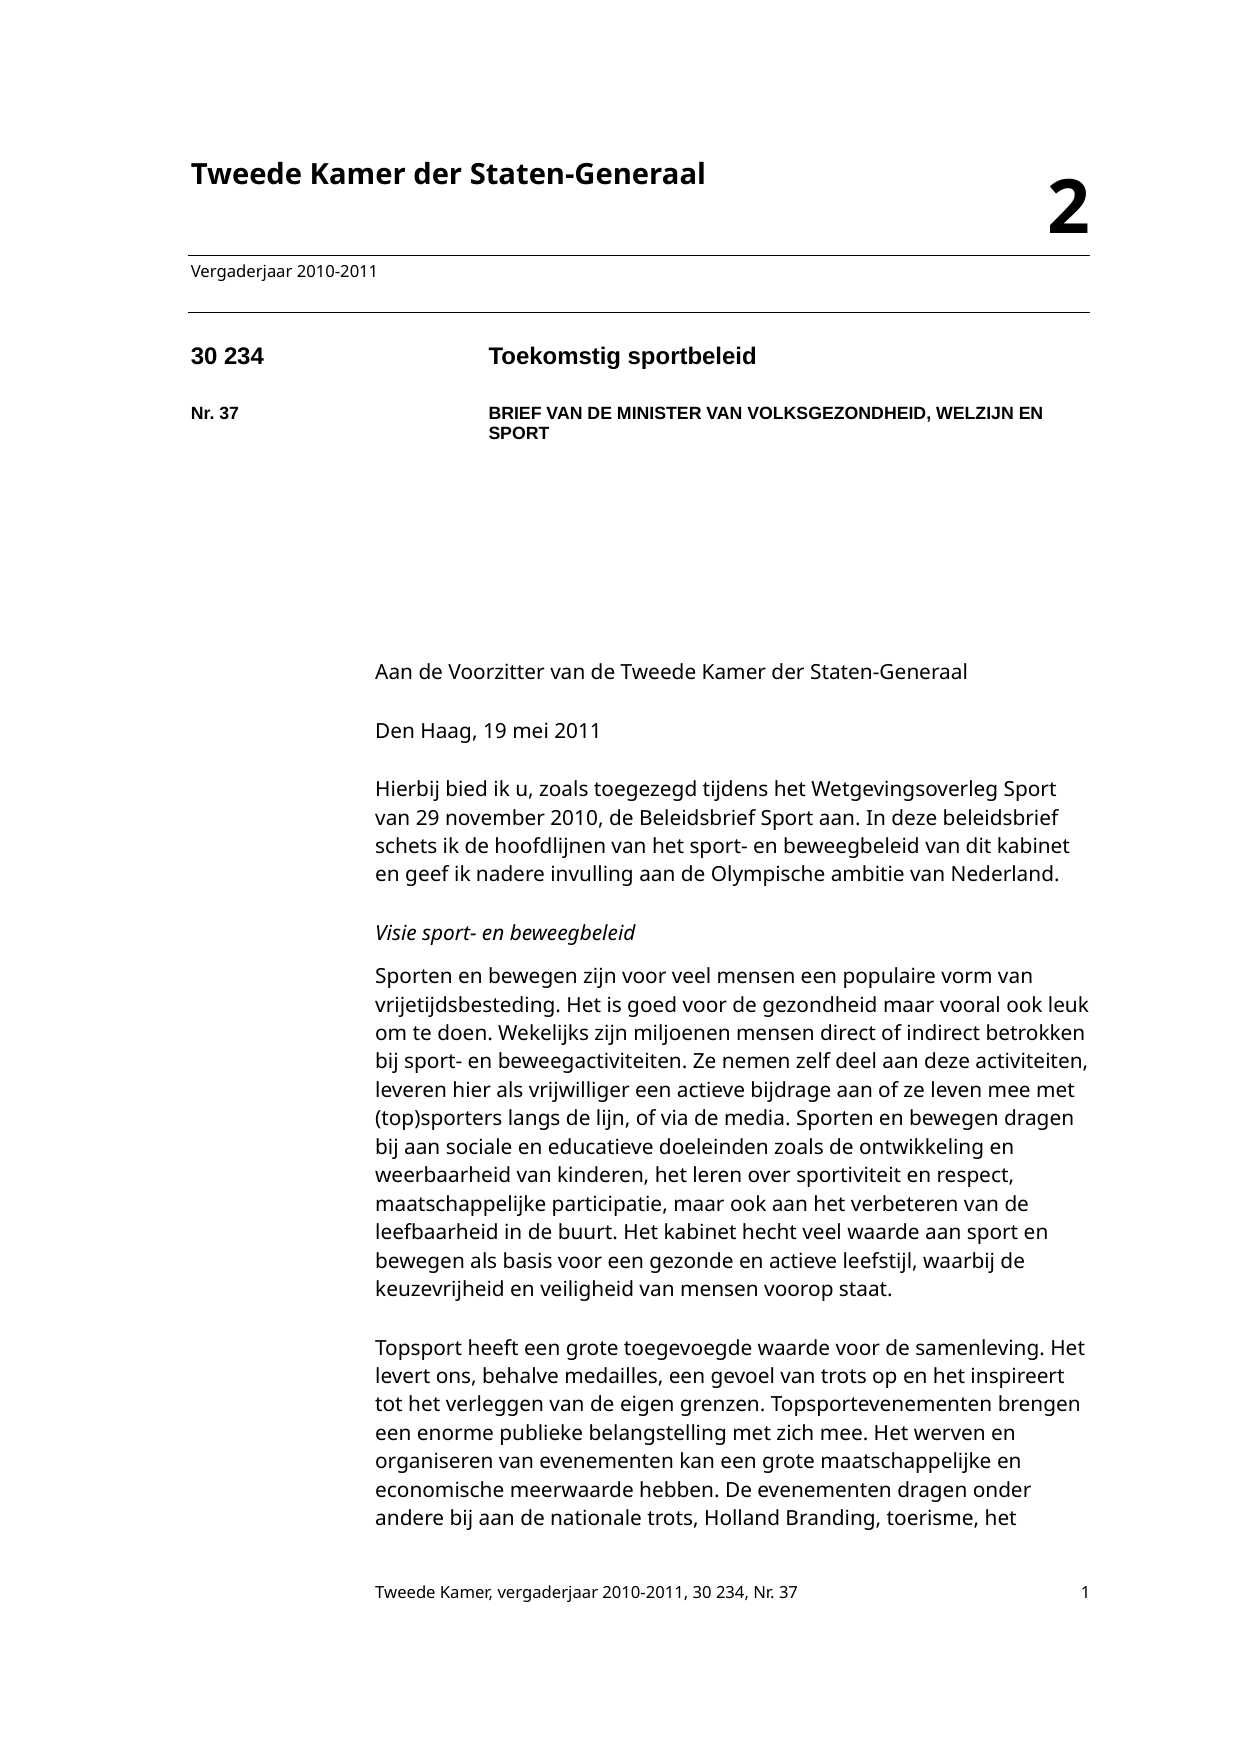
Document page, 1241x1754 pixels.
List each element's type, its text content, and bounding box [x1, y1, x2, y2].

table_cell Vergaderjaar 2010-2011 [188, 256, 485, 312]
table_cell 30 234 [188, 339, 485, 399]
table_cell [485, 256, 1090, 312]
table_cell Nr. 37 [188, 399, 485, 539]
text Topsport heeft een grote toegevoegde waarde voor de samenleving. Het levert ons, behalve medailles, een gevoel van trots op en het inspireert tot het verleggen van de eigen grenzen. Topsportevenementen brengen een enorme publieke belangstelling met zich mee. Het werven en organiseren van evenementen kan een grote maatschappelijke en economische meerwaarde hebben. De evenementen dragen onder andere bij aan de nationale trots, Holland Branding, toerisme, het [375, 1333, 1090, 1532]
text Aan de Voorzitter van de Tweede Kamer der Staten-Generaal [375, 657, 1090, 686]
table_header Tweede Kamer der Staten-Generaal [188, 150, 909, 255]
table_cell [188, 313, 485, 339]
table_cell BRIEF VAN DE MINISTER VAN VOLKSGEZONDHEID, WELZIJN EN SPORT [485, 399, 1090, 539]
text Visie sport- en beweegbeleid [375, 918, 1090, 946]
text Den Haag, 19 mei 2011 [375, 716, 1090, 744]
text Sporten en bewegen zijn voor veel mensen een populaire vorm van vrijetijdsbesteding. Het is goed voor de gezondheid maar vooral ook leuk om te doen. Wekelijks zijn miljoenen mensen direct of indirect betrokken bij sport- en beweegactiviteiten. Ze nemen zelf deel aan deze activiteiten, leveren hier als vrijwilliger een actieve bijdrage aan of ze leven mee met (top)sporters langs de lijn, of via de media. Sporten en bewegen dragen bij aan sociale en educatieve doeleinden zoals de ontwikkeling en weerbaarheid van kinderen, het leren over sportiviteit en respect, maatschappelijke participatie, maar ook aan het verbeteren van de leefbaarheid in de buurt. Het kabinet hecht veel waarde aan sport en bewegen als basis voor een gezonde en actieve leefstijl, waarbij de keuzevrijheid en veiligheid van mensen voorop staat. [375, 961, 1090, 1303]
text Hierbij bied ik u, zoals toegezegd tijdens het Wetgevingsoverleg Sport van 29 november 2010, de Beleidsbrief Sport aan. In deze beleidsbrief schets ik de hoofdlijnen van het sport- en beweegbeleid van dit kabinet en geef ik nadere invulling aan de Olympische ambitie van Nederland. [375, 774, 1090, 888]
table_cell Toekomstig sportbeleid [485, 339, 1090, 399]
table_header 2 [910, 150, 1090, 255]
table_cell [485, 313, 1090, 339]
